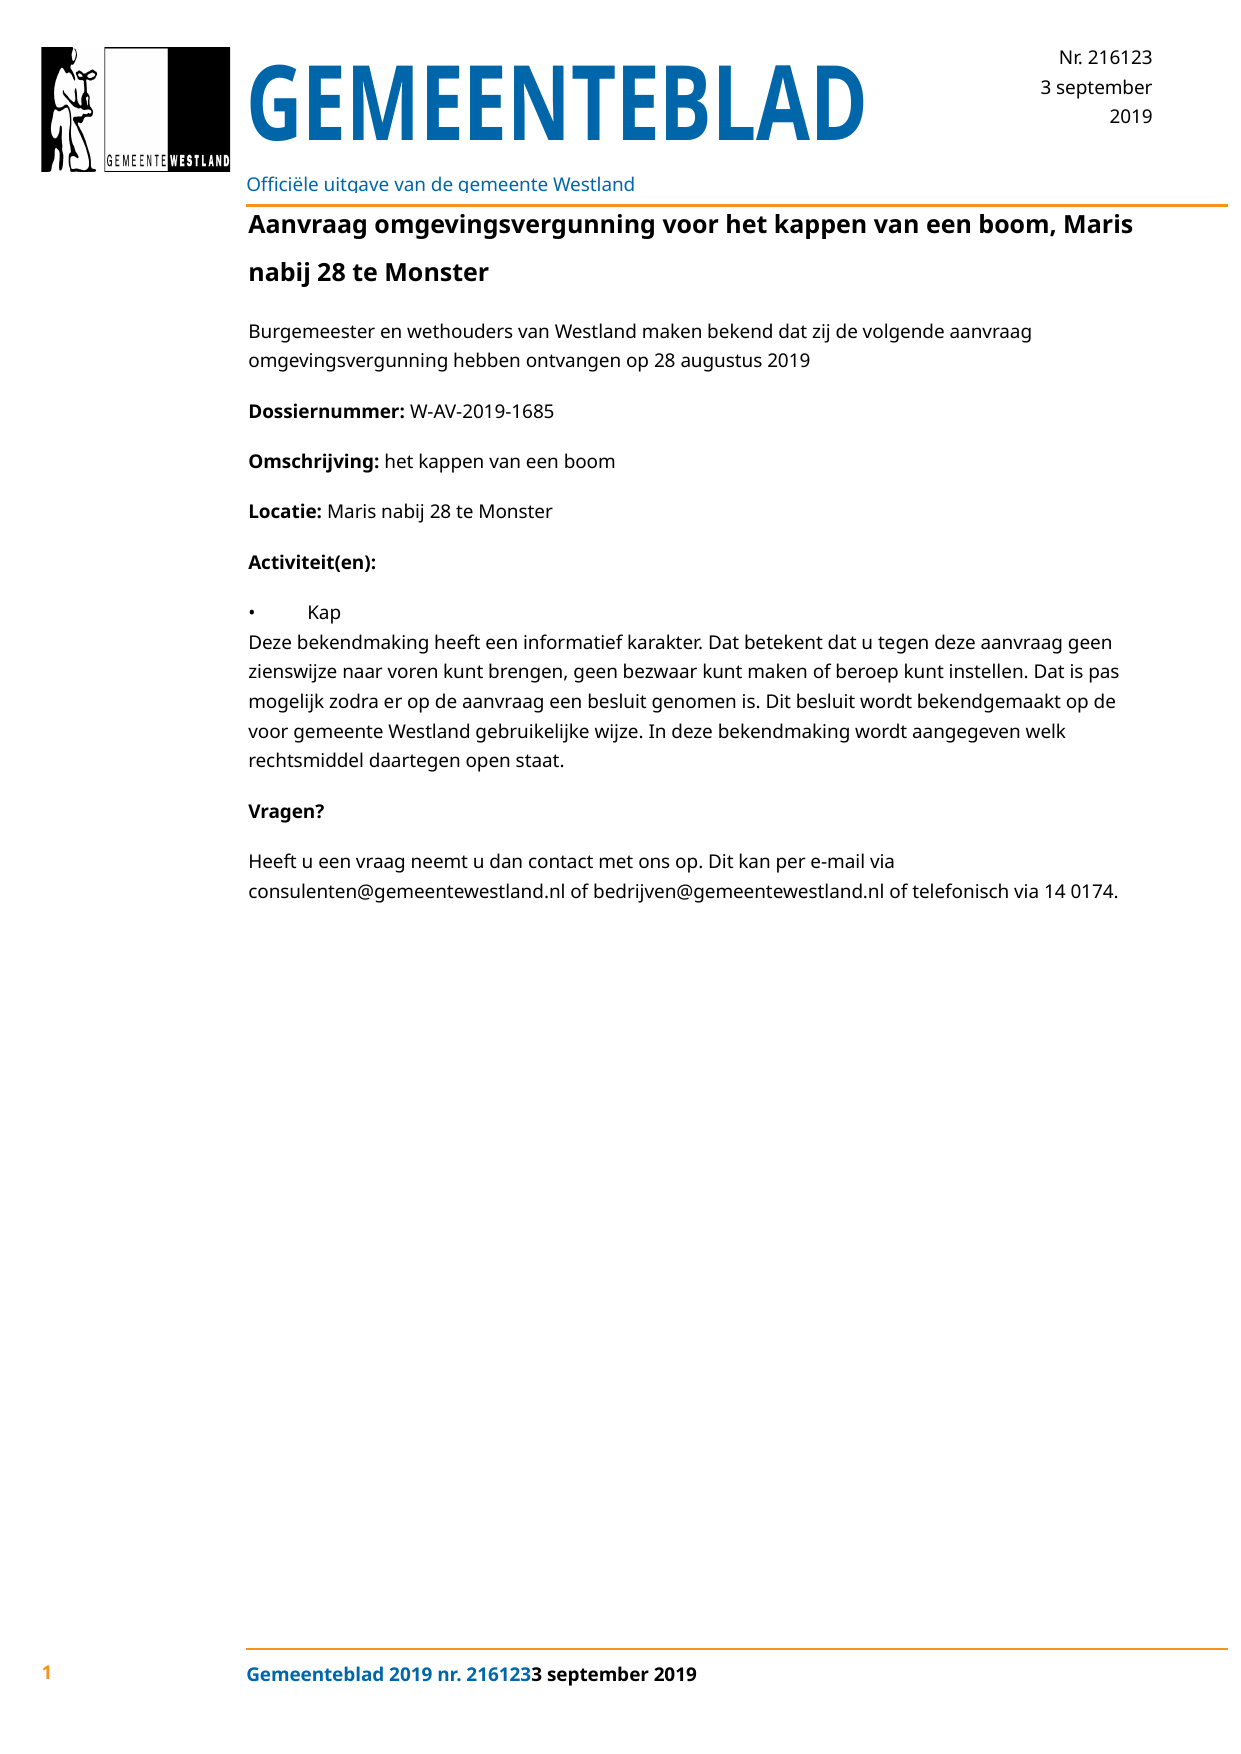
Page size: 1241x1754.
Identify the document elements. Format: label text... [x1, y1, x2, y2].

list Kap [248, 599, 1152, 625]
text Dossiernummer: W-AV-2019-1685 [248, 398, 1152, 424]
text Locatie: Maris nabij 28 te Monster [248, 499, 1152, 524]
text Deze bekendmaking heeft een informatief karakter. Dat betekent dat u tegen deze aanvraag geen zienswijze naar voren kunt brengen, geen bezwaar kunt maken of beroep kunt instellen. Dat is pas mogelijk zodra er op de aanvraag een besluit genomen is. Dit besluit wordt bekendgemaakt op de voor gemeente Westland gebruikelijke wijze. In deze bekendmaking wordt aangegeven welk rechtsmiddel daartegen open staat. [248, 629, 1152, 773]
text Omschrijving: het kappen van een boom [248, 448, 1152, 474]
text Vragen? [248, 798, 1152, 824]
text Burgemeester en wethouders van Westland maken bekend dat zij de volgende aanvraag omgevingsvergunning hebben ontvangen op 28 augustus 2019 [248, 318, 1152, 373]
text Aanvraag omgevingsvergunning voor het kappen van een boom, Maris nabij 28 te Monster [248, 207, 1152, 288]
text Activiteit(en): [248, 549, 1152, 575]
text Heeft u een vraag neemt u dan contact met ons op. Dit kan per e-mail via consulenten@gemeentewestland.nl of bedrijven@gemeentewestland.nl of telefonisch via 14 0174. [248, 848, 1152, 904]
picture [41, 47, 231, 172]
